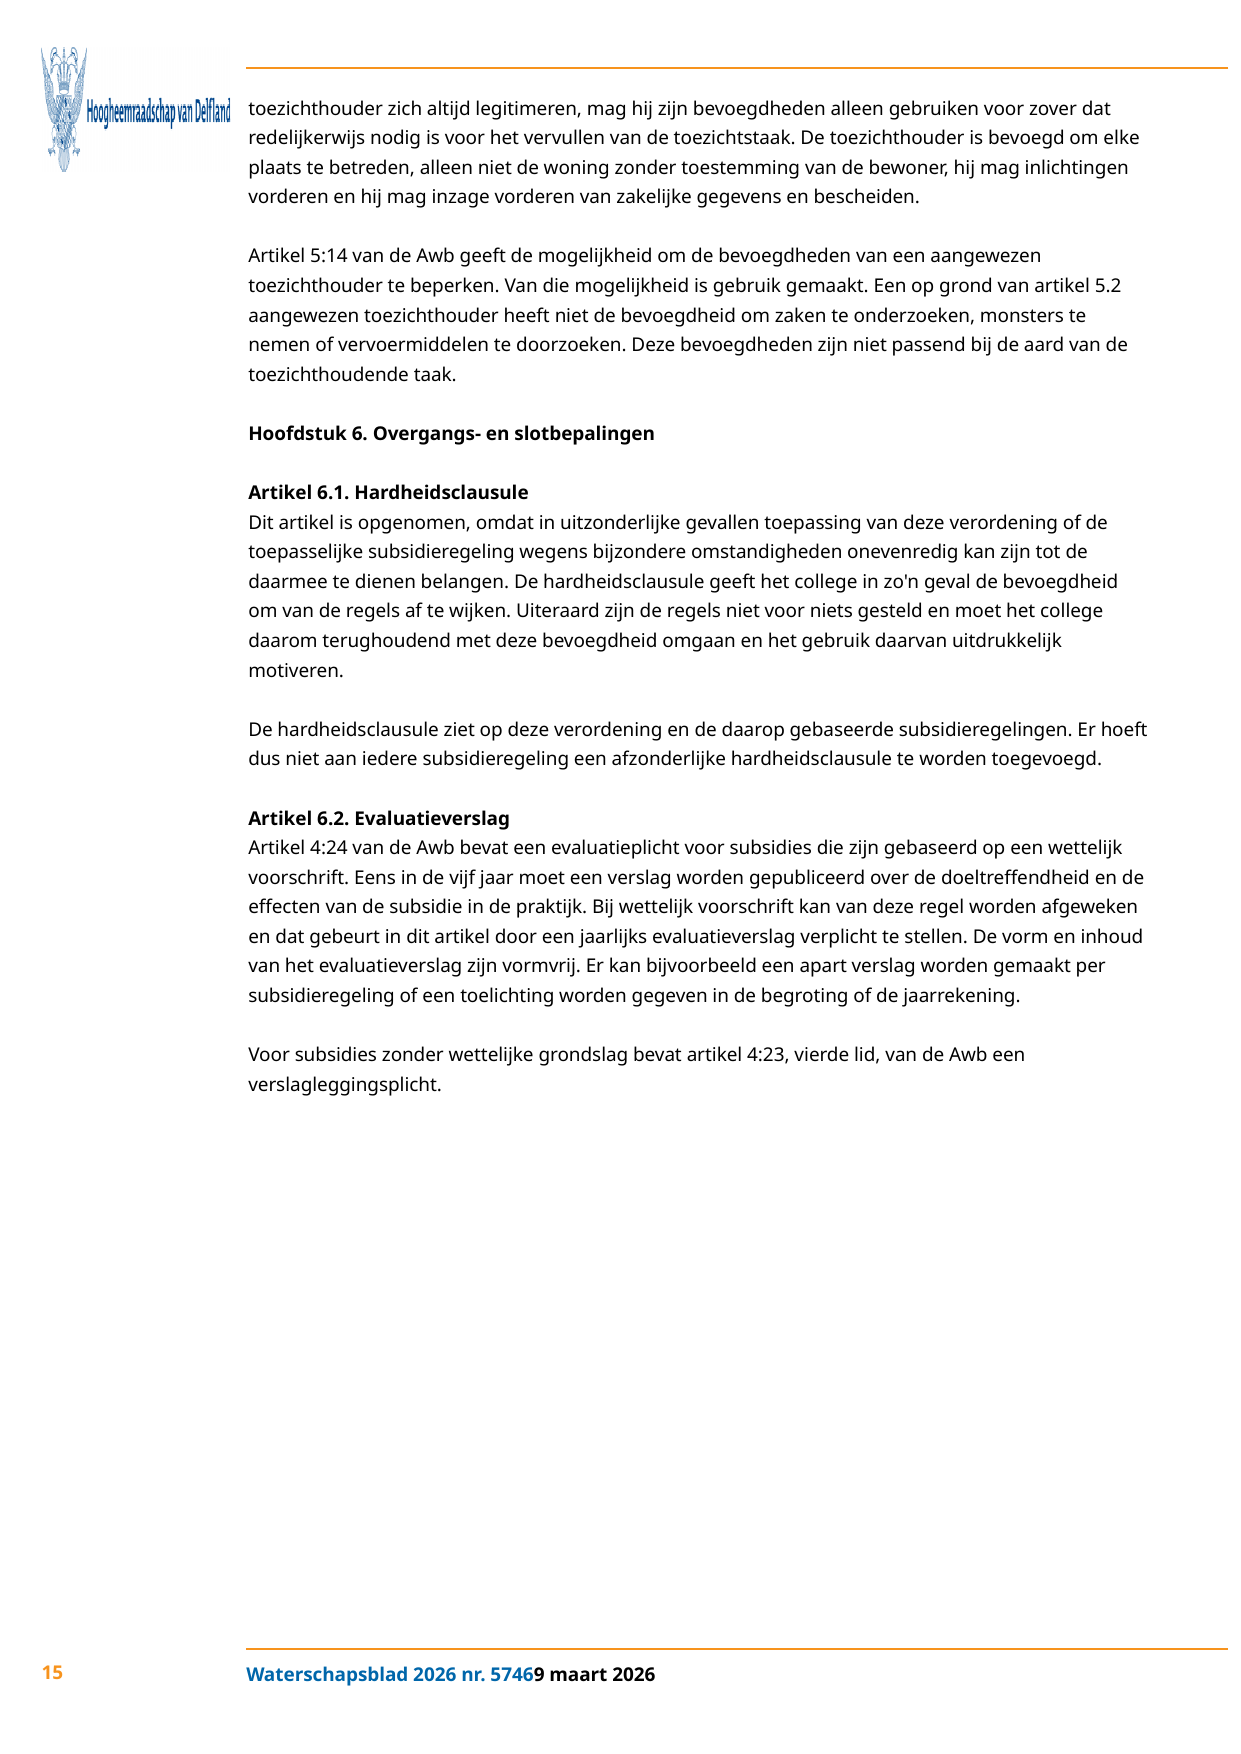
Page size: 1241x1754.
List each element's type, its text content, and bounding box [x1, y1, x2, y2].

text Artikel 5:14 van de Awb geeft de mogelijkheid om de bevoegdheden van een aangewezen toezichthouder te beperken. Van die mogelijkheid is gebruik gemaakt. Een op grond van artikel 5.2 aangewezen toezichthouder heeft niet de bevoegdheid om zaken te onderzoeken, monsters te nemen of vervoermiddelen te doorzoeken. Deze bevoegdheden zijn niet passend bij de aard van de toezichthoudende taak. [248, 243, 1152, 387]
text Artikel 4:24 van de Awb bevat een evaluatieplicht voor subsidies die zijn gebaseerd op een wettelijk voorschrift. Eens in de vijf jaar moet een verslag worden gepubliceerd over de doeltreffendheid en de effecten van de subsidie in de praktijk. Bij wettelijk voorschrift kan van deze regel worden afgeweken en dat gebeurt in dit artikel door een jaarlijks evaluatieverslag verplicht te stellen. De vorm en inhoud van het evaluatieverslag zijn vormvrij. Er kan bijvoorbeeld een apart verslag worden gemaakt per subsidieregeling of een toelichting worden gegeven in de begroting of de jaarrekening. [248, 834, 1152, 1008]
text Voor subsidies zonder wettelijke grondslag bevat artikel 4:23, vierde lid, van de Awb een verslagleggingsplicht. [248, 1041, 1152, 1097]
text Artikel 6.2. Evaluatieverslag [248, 805, 1152, 831]
text Dit artikel is opgenomen, omdat in uitzonderlijke gevallen toepassing van deze verordening of de toepasselijke subsidieregeling wegens bijzondere omstandigheden onevenredig kan zijn tot de daarmee te dienen belangen. De hardheidsclausule geeft het college in zo'n geval de bevoegdheid om van de regels af te wijken. Uiteraard zijn de regels niet voor niets gesteld en moet het college daarom terughoudend met deze bevoegdheid omgaan en het gebruik daarvan uitdrukkelijk motiveren. [248, 509, 1152, 683]
text Hoofdstuk 6. Overgangs- en slotbepalingen [248, 420, 1152, 446]
text De hardheidsclausule ziet op deze verordening en de daarop gebaseerde subsidieregelingen. Er hoeft dus niet aan iedere subsidieregeling een afzonderlijke hardheidsclausule te worden toegevoegd. [248, 716, 1152, 771]
text toezichthouder zich altijd legitimeren, mag hij zijn bevoegdheden alleen gebruiken voor zover dat redelijkerwijs nodig is voor het vervullen van de toezichtstaak. De toezichthouder is bevoegd om elke plaats te betreden, alleen niet de woning zonder toestemming van de bewoner, hij mag inlichtingen vorderen en hij mag inzage vorderen van zakelijke gegevens en bescheiden. [248, 95, 1152, 209]
picture [41, 47, 231, 172]
text Artikel 6.1. Hardheidsclausule [248, 479, 1152, 505]
